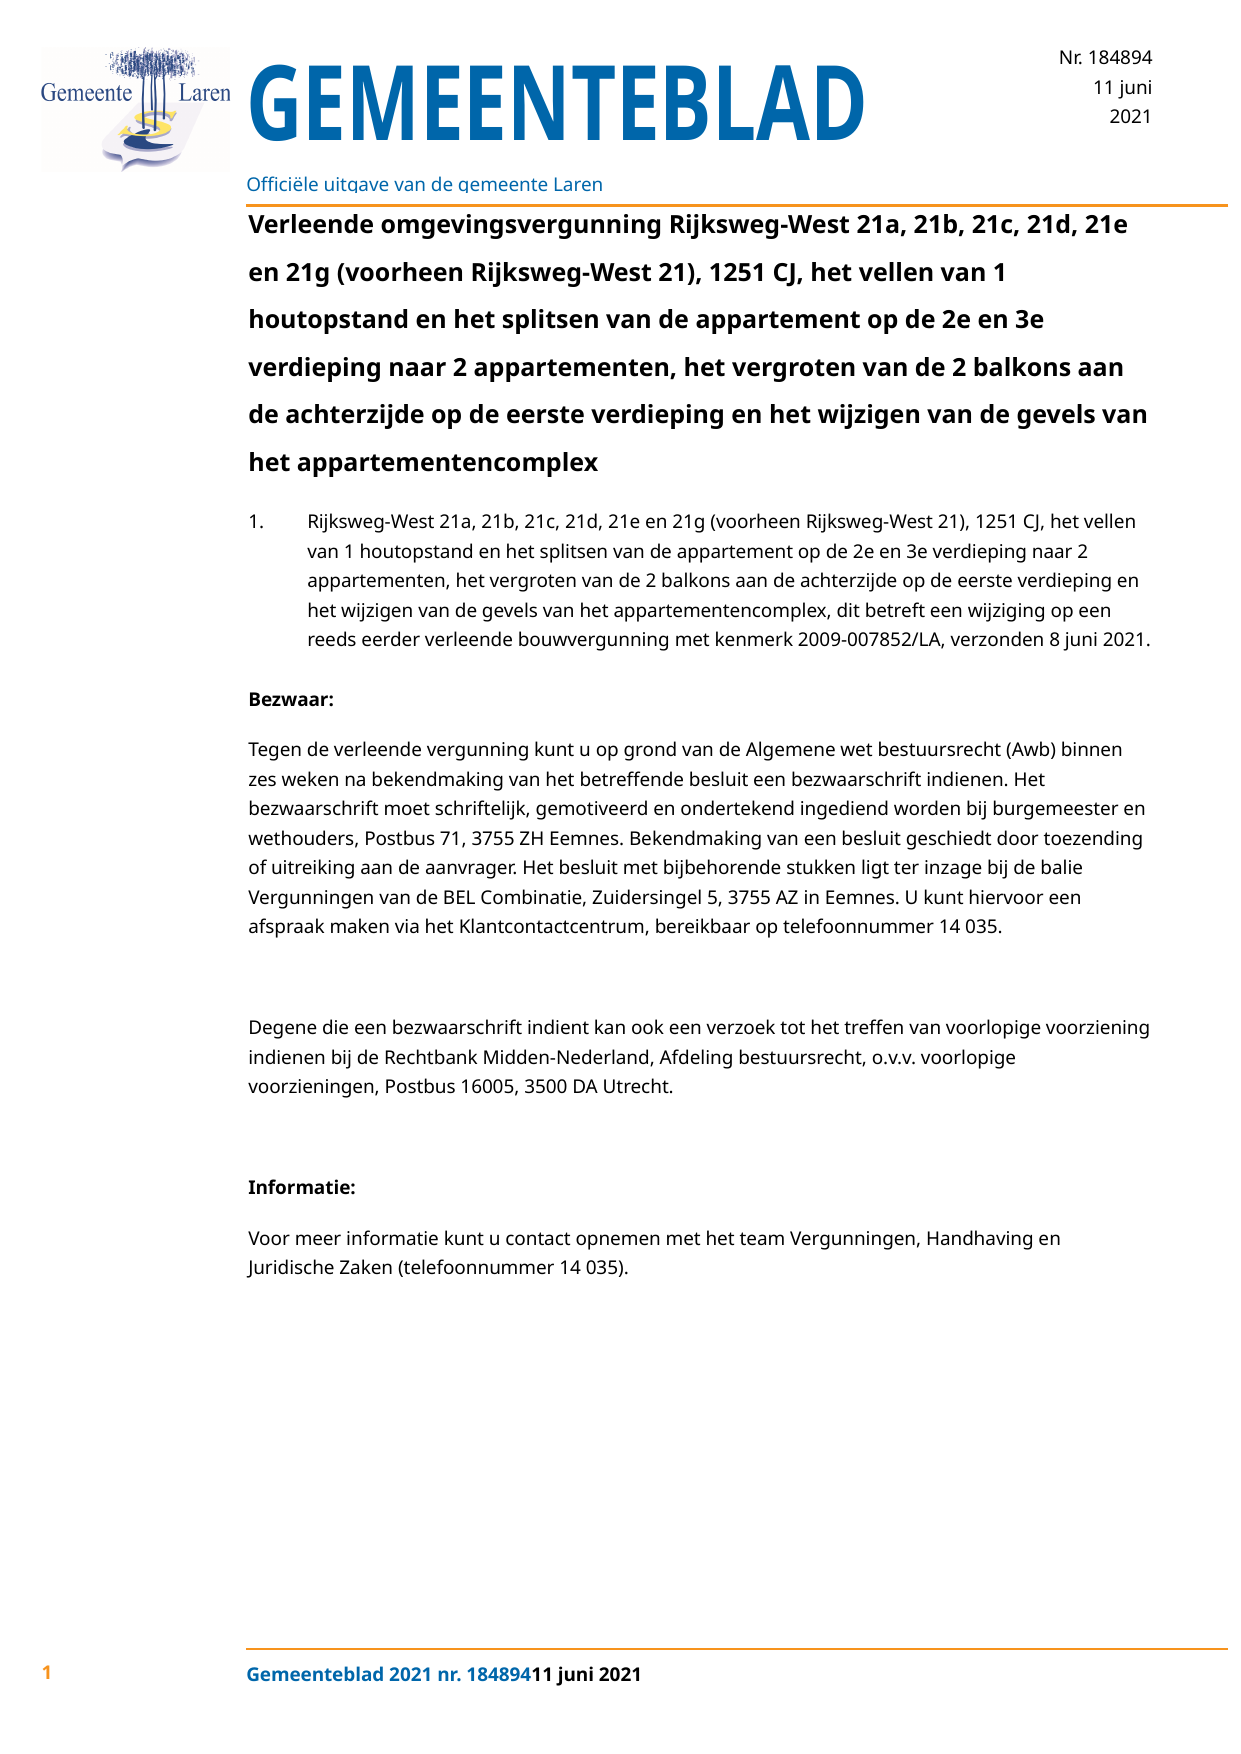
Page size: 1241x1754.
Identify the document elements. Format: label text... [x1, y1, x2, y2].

text Tegen de verleende vergunning kunt u op grond van de Algemene wet bestuursrecht (Awb) binnen zes weken na bekendmaking van het betreffende besluit een bezwaarschrift indienen. Het bezwaarschrift moet schriftelijk, gemotiveerd en ondertekend ingediend worden bij burgemeester en wethouders, Postbus 71, 3755 ZH Eemnes. Bekendmaking van een besluit geschiedt door toezending of uitreiking aan de aanvrager. Het besluit met bijbehorende stukken ligt ter inzage bij de balie Vergunningen van de BEL Combinatie, Zuidersingel 5, 3755 AZ in Eemnes. U kunt hiervoor een afspraak maken via het Klantcontactcentrum, bereikbaar op telefoonnummer 14 035. [248, 736, 1152, 939]
text Informatie: [248, 1174, 1152, 1200]
text Verleende omgevingsvergunning Rijksweg-West 21a, 21b, 21c, 21d, 21e en 21g (voorheen Rijksweg-West 21), 1251 CJ, het vellen van 1 houtopstand en het splitsen van de appartement op de 2e en 3e verdieping naar 2 appartementen, het vergroten van de 2 balkons aan de achterzijde op de eerste verdieping en het wijzigen van de gevels van het appartementencomplex [248, 207, 1152, 479]
text Degene die een bezwaarschrift indient kan ook een verzoek tot het treffen van voorlopige voorziening indienen bij de Rechtbank Midden-Nederland, Afdeling bestuursrecht, o.v.v. voorlopige voorzieningen, Postbus 16005, 3500 DA Utrecht. [248, 1014, 1152, 1099]
text Voor meer informatie kunt u contact opnemen met het team Vergunningen, Handhaving en Juridische Zaken (telefoonnummer 14 035). [248, 1225, 1152, 1280]
list Rijksweg-West 21a, 21b, 21c, 21d, 21e en 21g (voorheen Rijksweg-West 21), 1251 CJ, het vellen van 1 houtopstand en het splitsen van de appartement op de 2e en 3e verdieping naar 2 appartementen, het vergroten van de 2 balkons aan de achterzijde op de eerste verdieping en het wijzigen van de gevels van het appartementencomplex, dit betreft een wijziging op een reeds eerder verleende bouwvergunning met kenmerk 2009-007852/LA, verzonden 8 juni 2021. [248, 508, 1152, 652]
picture [41, 47, 231, 172]
text Bezwaar: [248, 686, 1152, 712]
